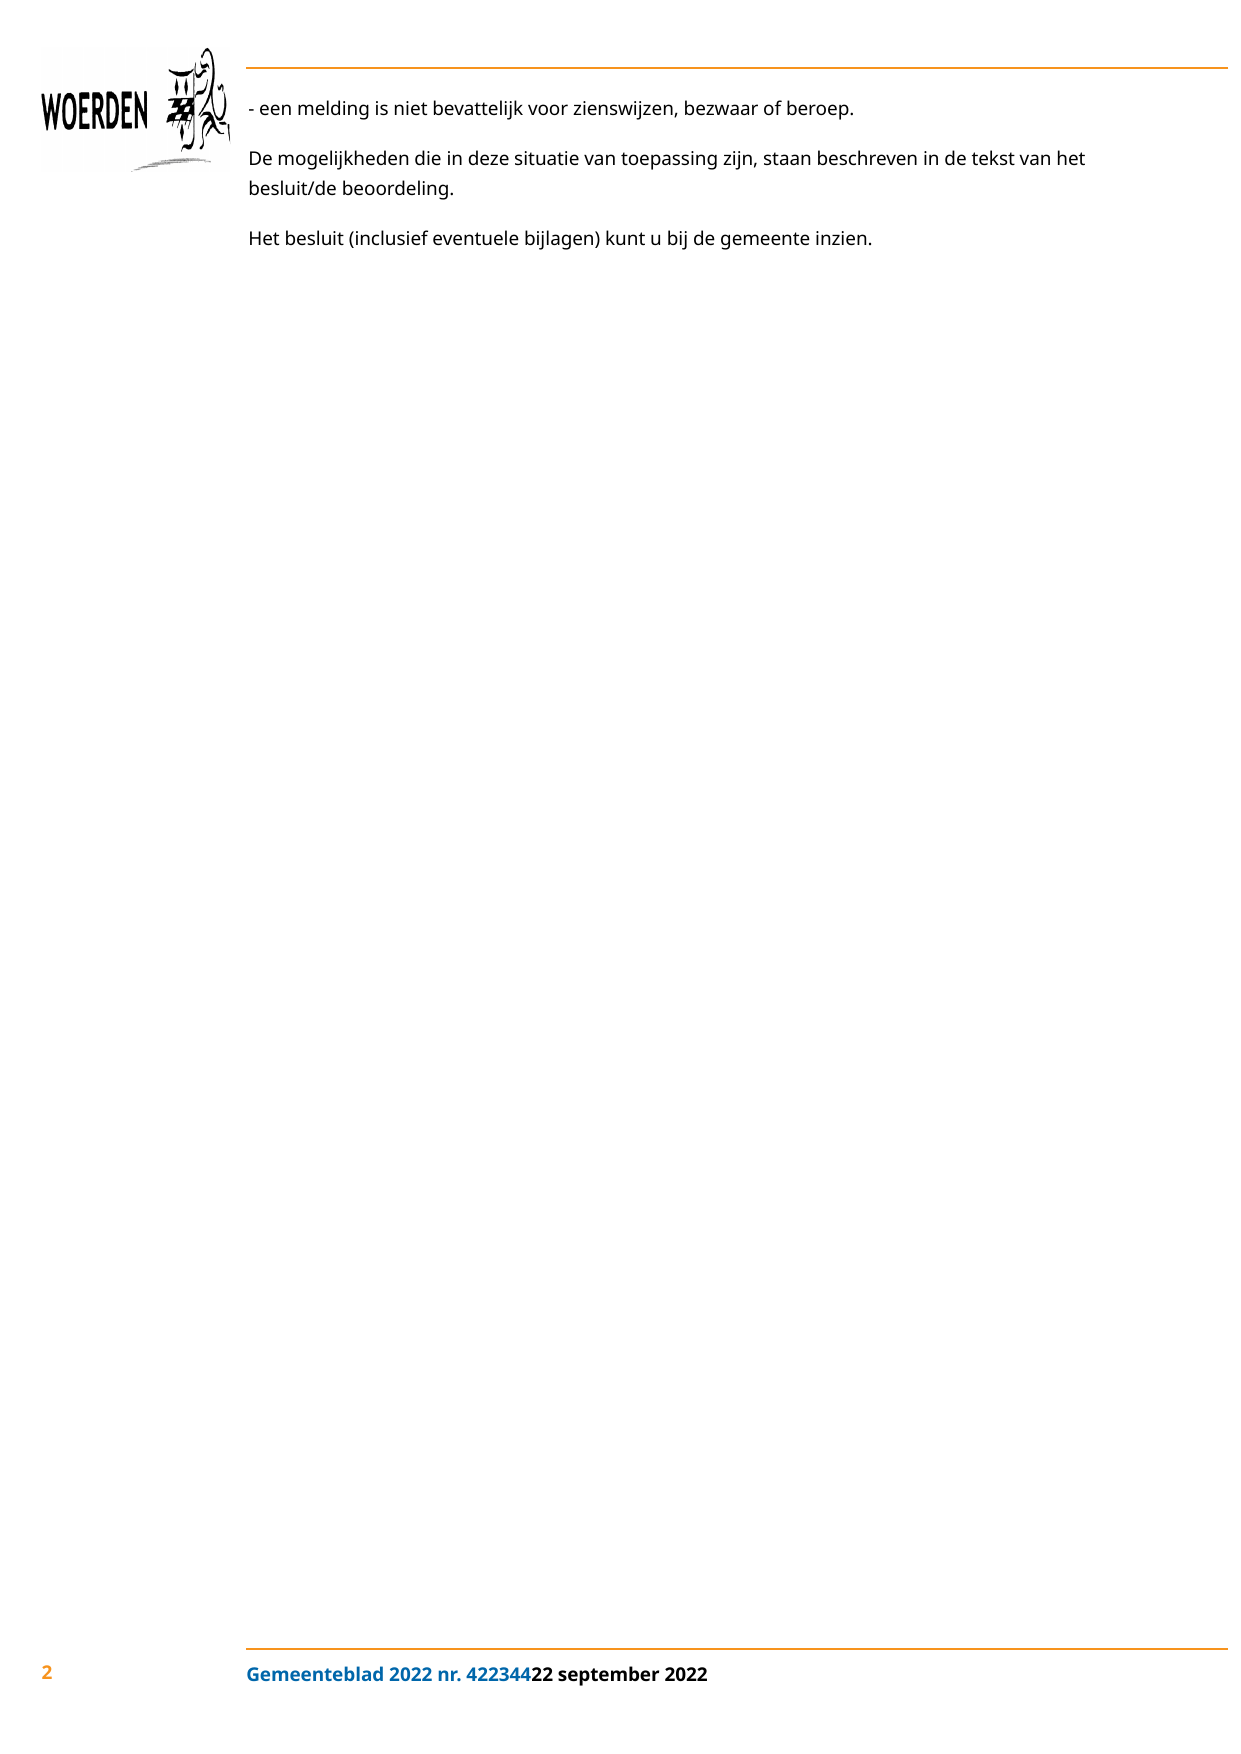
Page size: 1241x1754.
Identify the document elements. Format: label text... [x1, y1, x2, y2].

text Het besluit (inclusief eventuele bijlagen) kunt u bij de gemeente inzien. [248, 225, 1152, 251]
text De mogelijkheden die in deze situatie van toepassing zijn, staan beschreven in de tekst van het besluit/de beoordeling. [248, 145, 1152, 201]
text - een melding is niet bevattelijk voor zienswijzen, bezwaar of beroep. [248, 95, 1152, 121]
picture [41, 47, 231, 172]
